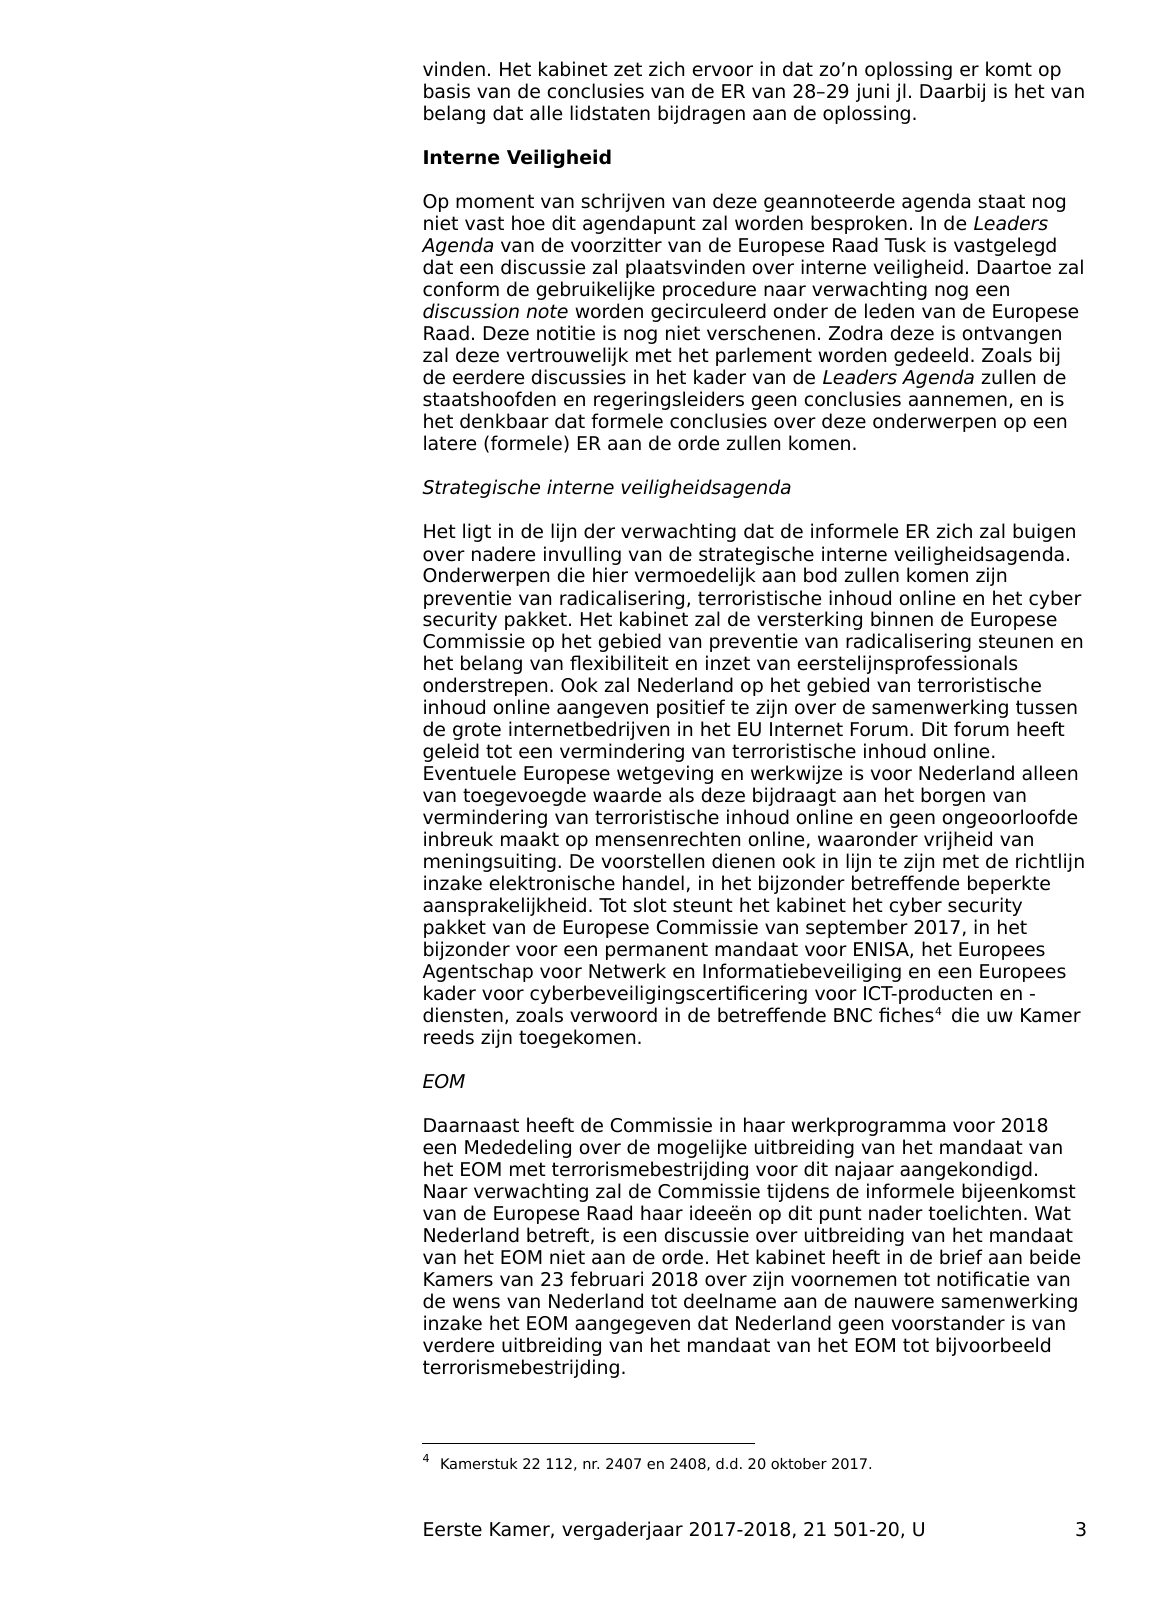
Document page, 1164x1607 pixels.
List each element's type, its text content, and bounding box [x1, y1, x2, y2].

subtitle Strategische interne veiligheidsagenda [422, 477, 1087, 499]
text vinden. Het kabinet zet zich ervoor in dat zo’n oplossing er komt op basis van de conclusies van de ER van 28–29 juni jl. Daarbij is het van belang dat alle lidstaten bijdragen aan de oplossing. [422, 59, 1087, 125]
text Daarnaast heeft de Commissie in haar werkprogramma voor 2018 een Mededeling over de mogelijke uitbreiding van het mandaat van het EOM met terrorismebestrijding voor dit najaar aangekondigd. Naar verwachting zal de Commissie tijdens de informele bijeenkomst van de Europese Raad haar ideeën op dit punt nader toelichten. Wat Nederland betreft, is een discussie over uitbreiding van het mandaat van het EOM niet aan de orde. Het kabinet heeft in de brief aan beide Kamers van 23 februari 2018 over zijn voornemen tot notificatie van de wens van Nederland tot deelname aan de nauwere samenwerking inzake het EOM aangegeven dat Nederland geen voorstander is van verdere uitbreiding van het mandaat van het EOM tot bijvoorbeeld terrorismebestrijding. [422, 1115, 1087, 1379]
text Kamerstuk 22 112, nr. 2407 en 2408, d.d. 20 oktober 2017. [422, 1452, 1087, 1474]
subtitle EOM [422, 1071, 1087, 1093]
text Op moment van schrijven van deze geannoteerde agenda staat nog niet vast hoe dit agendapunt zal worden besproken. In de Leaders Agenda van de voorzitter van de Europese Raad Tusk is vastgelegd dat een discussie zal plaatsvinden over interne veiligheid. Daartoe zal conform de gebruikelijke procedure naar verwachting nog een discussion note worden gecirculeerd onder de leden van de Europese Raad. Deze notitie is nog niet verschenen. Zodra deze is ontvangen zal deze vertrouwelijk met het parlement worden gedeeld. Zoals bij de eerdere discussies in het kader van de Leaders Agenda zullen de staatshoofden en regeringsleiders geen conclusies aannemen, en is het denkbaar dat formele conclusies over deze onderwerpen op een latere (formele) ER aan de orde zullen komen. [422, 191, 1087, 455]
subtitle Interne Veiligheid [422, 147, 1087, 169]
text Het ligt in de lijn der verwachting dat de informele ER zich zal buigen over nadere invulling van de strategische interne veiligheidsagenda. Onderwerpen die hier vermoedelijk aan bod zullen komen zijn preventie van radicalisering, terroristische inhoud online en het cyber security pakket. Het kabinet zal de versterking binnen de Europese Commissie op het gebied van preventie van radicalisering steunen en het belang van flexibiliteit en inzet van eerstelijnsprofessionals onderstrepen. Ook zal Nederland op het gebied van terroristische inhoud online aangeven positief te zijn over de samenwerking tussen de grote internetbedrijven in het EU Internet Forum. Dit forum heeft geleid tot een vermindering van terroristische inhoud online. Eventuele Europese wetgeving en werkwijze is voor Nederland alleen van toegevoegde waarde als deze bijdraagt aan het borgen van vermindering van terroristische inhoud online en geen ongeoorloofde inbreuk maakt op mensenrechten online, waaronder vrijheid van meningsuiting. De voorstellen dienen ook in lijn te zijn met de richtlijn inzake elektronische handel, in het bijzonder betreffende beperkte aansprakelijkheid. Tot slot steunt het kabinet het cyber security pakket van de Europese Commissie van september 2017, in het bijzonder voor een permanent mandaat voor ENISA, het Europees Agentschap voor Netwerk en Informatiebeveiliging en een Europees kader voor cyberbeveiligingscertificering voor ICT-producten en -diensten, zoals verwoord in de betreffende BNC fiches die uw Kamer reeds zijn toegekomen. [422, 521, 1087, 1049]
